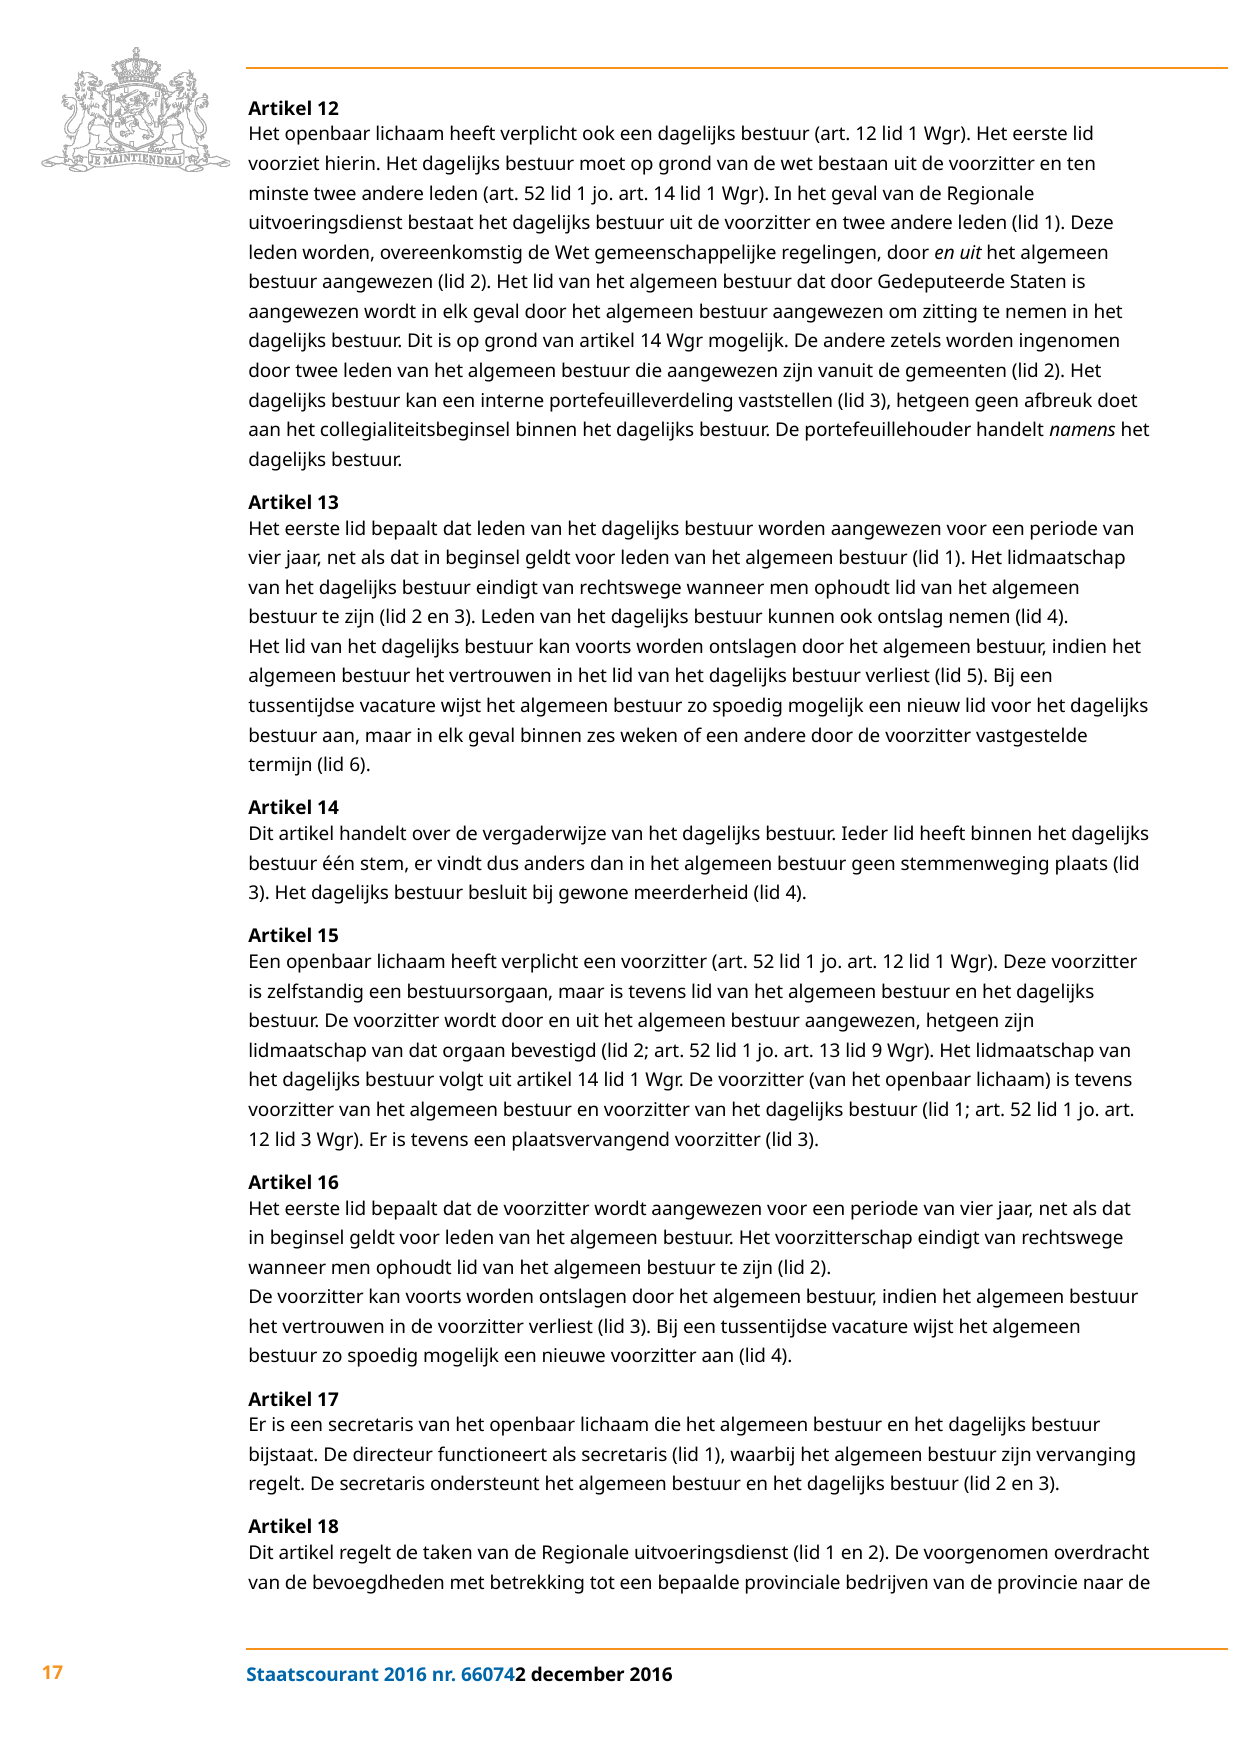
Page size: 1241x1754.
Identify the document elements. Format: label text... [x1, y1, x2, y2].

text De voorzitter kan voorts worden ontslagen door het algemeen bestuur, indien het algemeen bestuur het vertrouwen in de voorzitter verliest (lid 3). Bij een tussentijdse vacature wijst het algemeen bestuur zo spoedig mogelijk een nieuwe voorzitter aan (lid 4). [248, 1283, 1152, 1368]
text Artikel 14 [248, 794, 1152, 820]
text Artikel 16 [248, 1169, 1152, 1195]
text Er is een secretaris van het openbaar lichaam die het algemeen bestuur en het dagelijks bestuur bijstaat. De directeur functioneert als secretaris (lid 1), waarbij het algemeen bestuur zijn vervanging regelt. De secretaris ondersteunt het algemeen bestuur en het dagelijks bestuur (lid 2 en 3). [248, 1411, 1152, 1496]
picture [41, 47, 231, 172]
text Artikel 17 [248, 1386, 1152, 1411]
text Artikel 13 [248, 489, 1152, 515]
text Dit artikel handelt over de vergaderwijze van het dagelijks bestuur. Ieder lid heeft binnen het dagelijks bestuur één stem, er vindt dus anders dan in het algemeen bestuur geen stemmenweging plaats (lid 3). Het dagelijks bestuur besluit bij gewone meerderheid (lid 4). [248, 820, 1152, 905]
text Artikel 15 [248, 923, 1152, 948]
text Het openbaar lichaam heeft verplicht ook een dagelijks bestuur (art. 12 lid 1 Wgr). Het eerste lid voorziet hierin. Het dagelijks bestuur moet op grond van de wet bestaan uit de voorzitter en ten minste twee andere leden (art. 52 lid 1 jo. art. 14 lid 1 Wgr). In het geval van de Regionale uitvoeringsdienst bestaat het dagelijks bestuur uit de voorzitter en twee andere leden (lid 1). Deze leden worden, overeenkomstig de Wet gemeenschappelijke regelingen, door en uit het algemeen bestuur aangewezen (lid 2). Het lid van het algemeen bestuur dat door Gedeputeerde Staten is aangewezen wordt in elk geval door het algemeen bestuur aangewezen om zitting te nemen in het dagelijks bestuur. Dit is op grond van artikel 14 Wgr mogelijk. De andere zetels worden ingenomen door twee leden van het algemeen bestuur die aangewezen zijn vanuit de gemeenten (lid 2). Het dagelijks bestuur kan een interne portefeuilleverdeling vaststellen (lid 3), hetgeen geen afbreuk doet aan het collegialiteitsbeginsel binnen het dagelijks bestuur. De portefeuillehouder handelt namens het dagelijks bestuur. [248, 121, 1152, 472]
text Artikel 18 [248, 1514, 1152, 1539]
text Het eerste lid bepaalt dat leden van het dagelijks bestuur worden aangewezen voor een periode van vier jaar, net als dat in beginsel geldt voor leden van het algemeen bestuur (lid 1). Het lidmaatschap van het dagelijks bestuur eindigt van rechtswege wanneer men ophoudt lid van het algemeen bestuur te zijn (lid 2 en 3). Leden van het dagelijks bestuur kunnen ook ontslag nemen (lid 4). [248, 515, 1152, 629]
text Een openbaar lichaam heeft verplicht een voorzitter (art. 52 lid 1 jo. art. 12 lid 1 Wgr). Deze voorzitter is zelfstandig een bestuursorgaan, maar is tevens lid van het algemeen bestuur en het dagelijks bestuur. De voorzitter wordt door en uit het algemeen bestuur aangewezen, hetgeen zijn lidmaatschap van dat orgaan bevestigd (lid 2; art. 52 lid 1 jo. art. 13 lid 9 Wgr). Het lidmaatschap van het dagelijks bestuur volgt uit artikel 14 lid 1 Wgr. De voorzitter (van het openbaar lichaam) is tevens voorzitter van het algemeen bestuur en voorzitter van het dagelijks bestuur (lid 1; art. 52 lid 1 jo. art. 12 lid 3 Wgr). Er is tevens een plaatsvervangend voorzitter (lid 3). [248, 948, 1152, 1152]
text Dit artikel regelt de taken van de Regionale uitvoeringsdienst (lid 1 en 2). De voorgenomen overdracht van de bevoegdheden met betrekking tot een bepaalde provinciale bedrijven van de provincie naar de [248, 1539, 1152, 1595]
text Het lid van het dagelijks bestuur kan voorts worden ontslagen door het algemeen bestuur, indien het algemeen bestuur het vertrouwen in het lid van het dagelijks bestuur verliest (lid 5). Bij een tussentijdse vacature wijst het algemeen bestuur zo spoedig mogelijk een nieuw lid voor het dagelijks bestuur aan, maar in elk geval binnen zes weken of een andere door de voorzitter vastgestelde termijn (lid 6). [248, 633, 1152, 777]
text Het eerste lid bepaalt dat de voorzitter wordt aangewezen voor een periode van vier jaar, net als dat in beginsel geldt voor leden van het algemeen bestuur. Het voorzitterschap eindigt van rechtswege wanneer men ophoudt lid van het algemeen bestuur te zijn (lid 2). [248, 1195, 1152, 1279]
text Artikel 12 [248, 95, 1152, 121]
